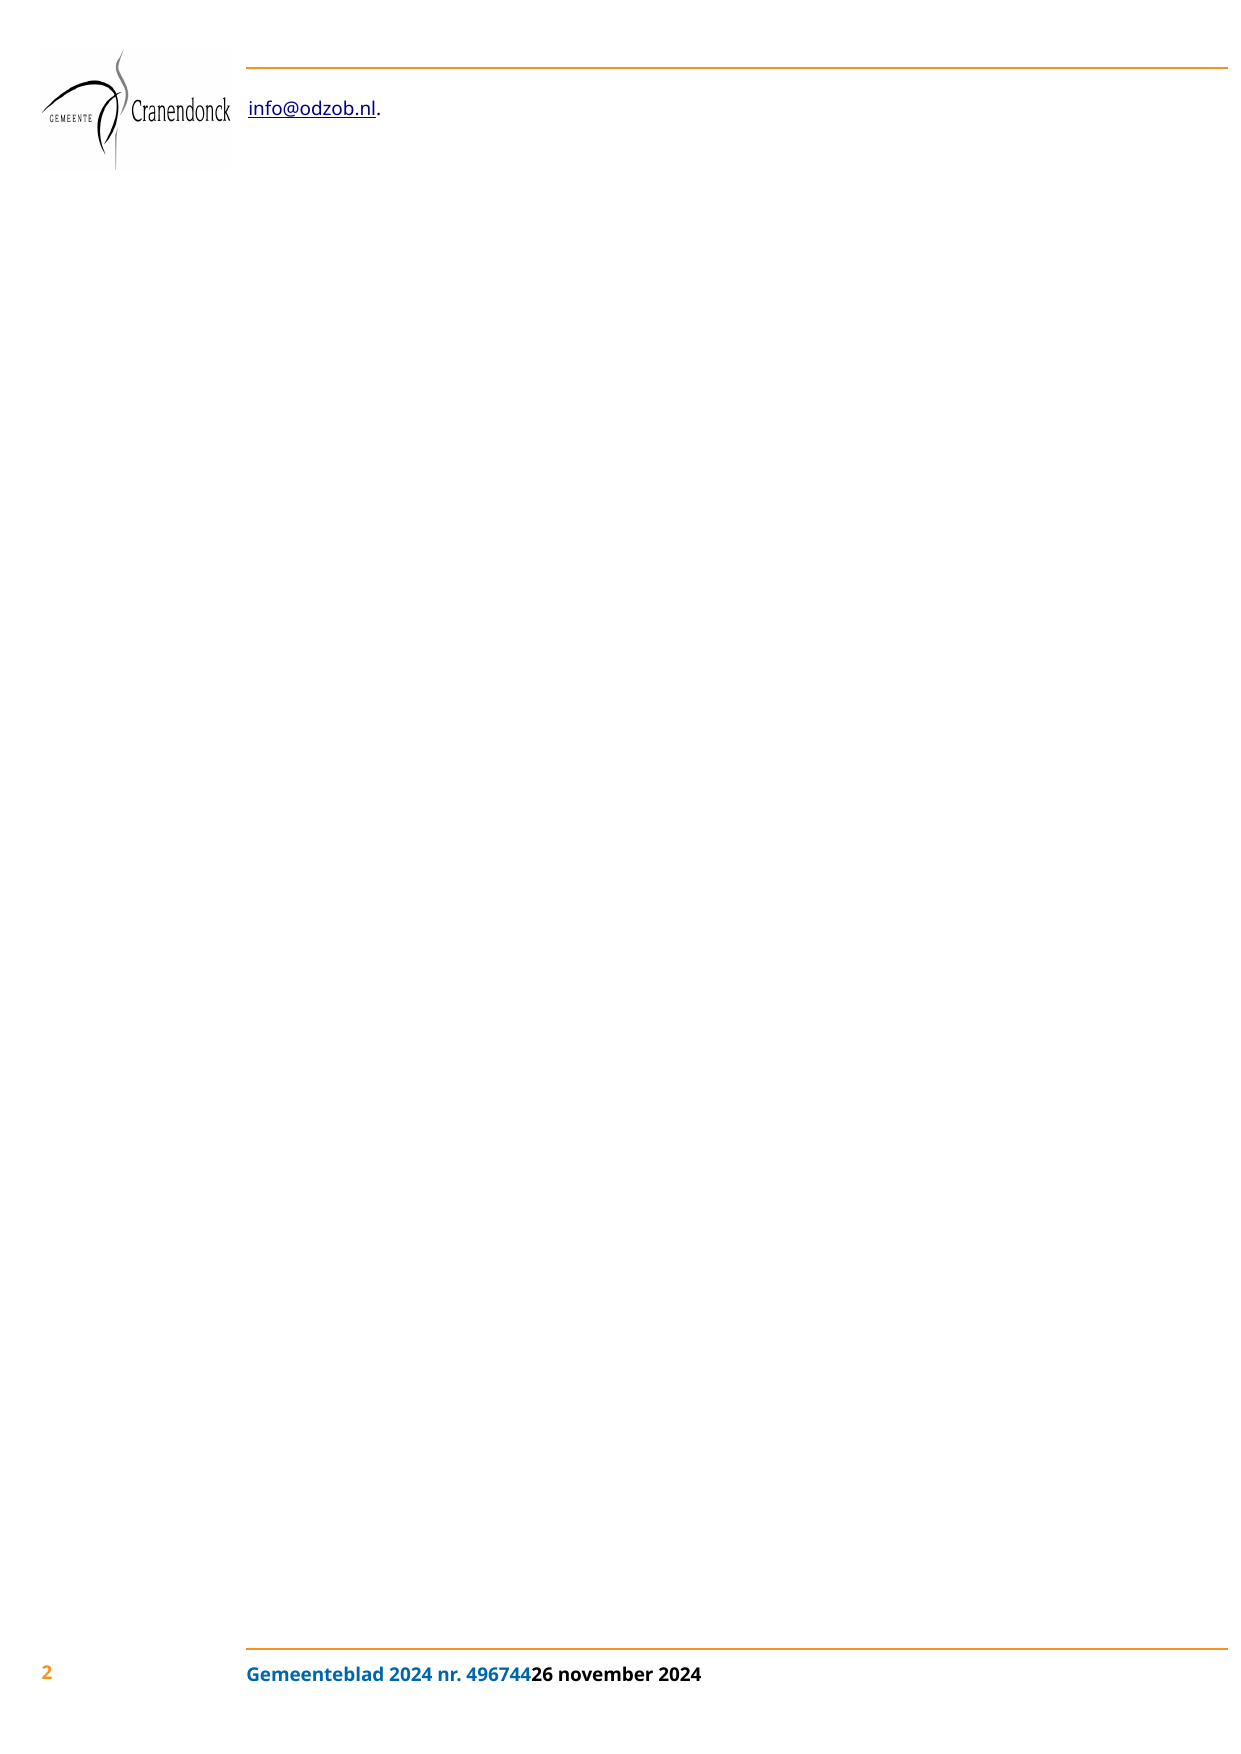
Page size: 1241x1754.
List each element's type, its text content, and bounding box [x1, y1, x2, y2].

text info@odzob.nl. [248, 95, 1152, 121]
picture [41, 47, 231, 172]
